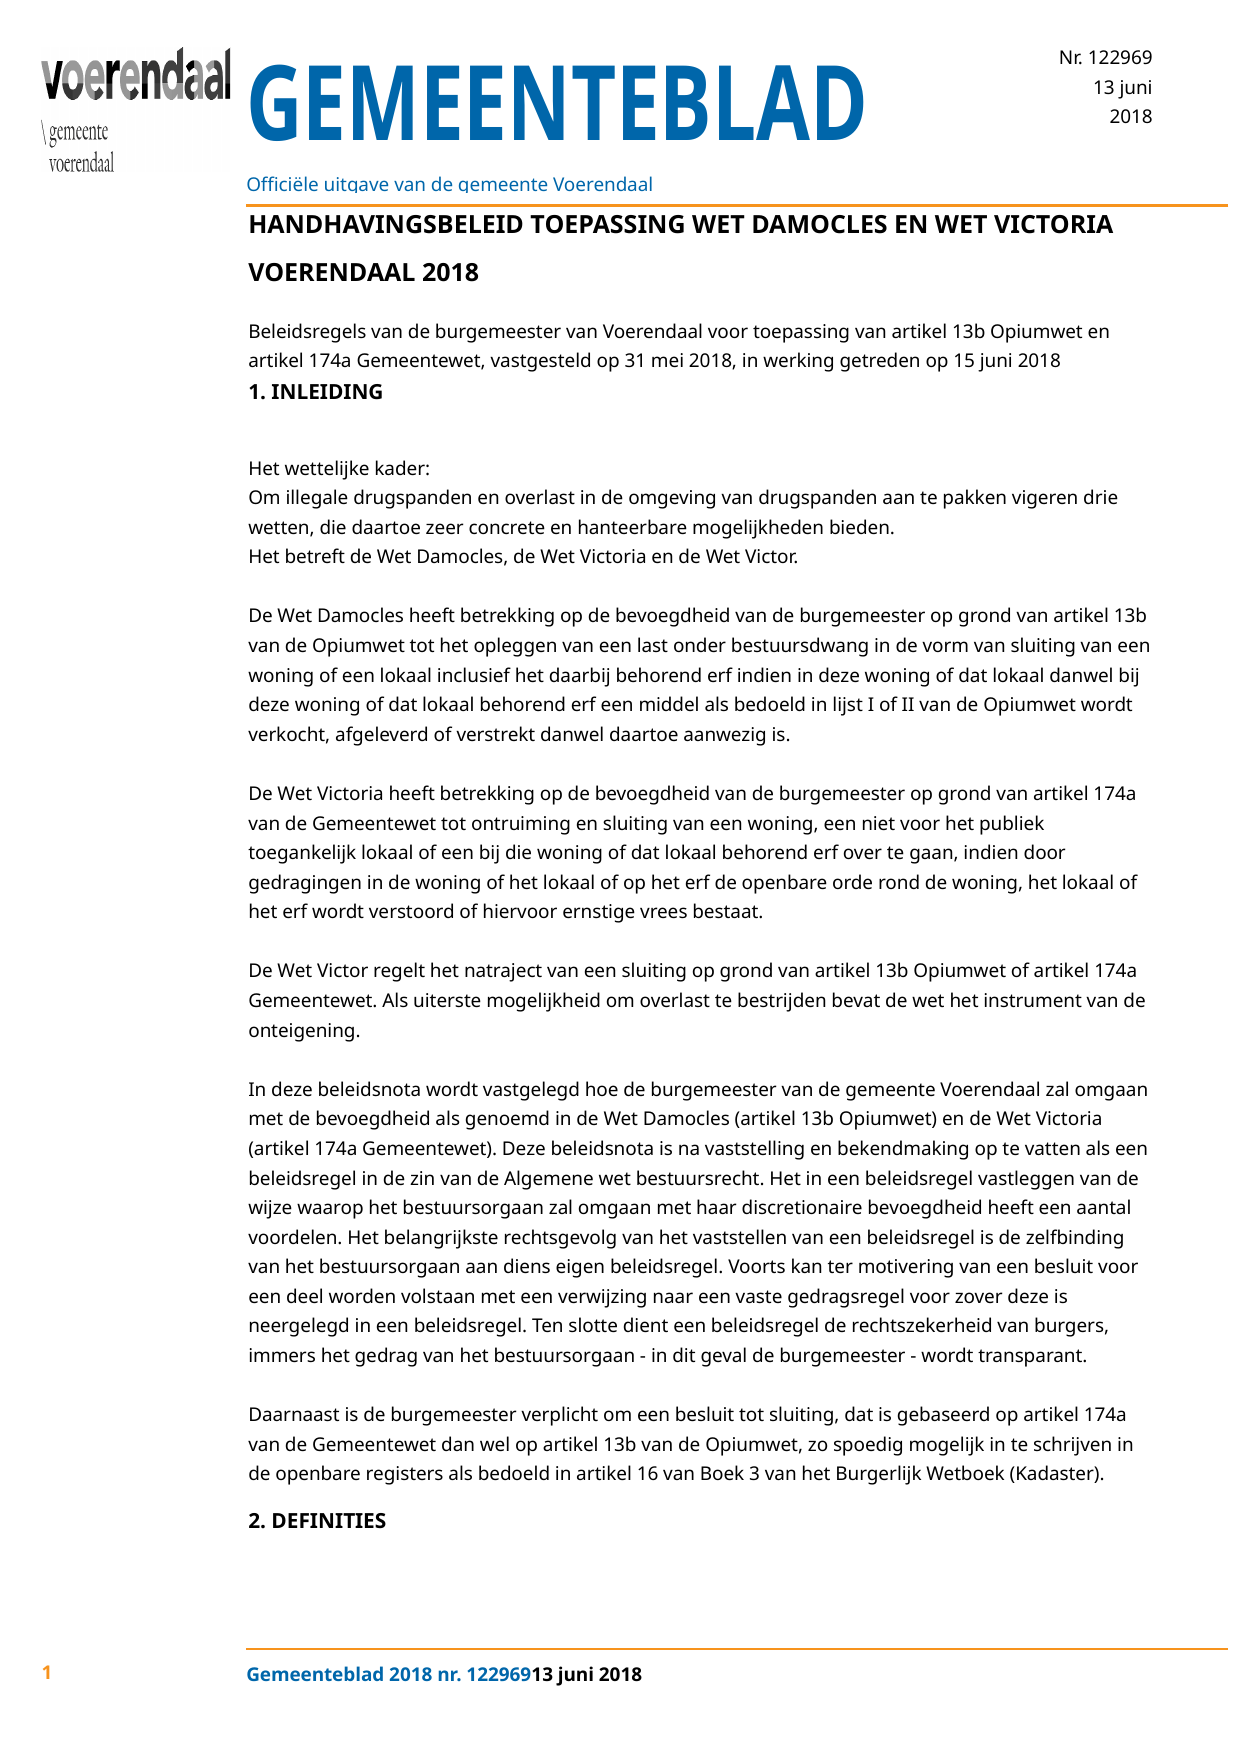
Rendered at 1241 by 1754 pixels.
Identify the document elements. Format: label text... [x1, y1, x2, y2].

text De Wet Victor regelt het natraject van een sluiting op grond van artikel 13b Opiumwet of artikel 174a Gemeentewet. Als uiterste mogelijkheid om overlast te bestrijden bevat de wet het instrument van de onteigening. [248, 958, 1152, 1043]
text Het wettelijke kader: [248, 455, 1152, 481]
picture [41, 47, 231, 172]
text HANDHAVINGSBELEID TOEPASSING WET DAMOCLES EN WET VICTORIA VOERENDAAL 2018 [248, 207, 1152, 288]
text Het betreft de Wet Damocles, de Wet Victoria en de Wet Victor. [248, 543, 1152, 569]
text Om illegale drugspanden en overlast in de omgeving van drugspanden aan te pakken vigeren drie wetten, die daartoe zeer concrete en hanteerbare mogelijkheden bieden. [248, 484, 1152, 540]
text De Wet Victoria heeft betrekking op de bevoegdheid van de burgemeester op grond van artikel 174a van de Gemeentewet tot ontruiming en sluiting van een woning, een niet voor het publiek toegankelijk lokaal of een bij die woning of dat lokaal behorend erf over te gaan, indien door gedragingen in de woning of het lokaal of op het erf de openbare orde rond de woning, het lokaal of het erf wordt verstoord of hiervoor ernstige vrees bestaat. [248, 780, 1152, 924]
text 2. DEFINITIES [248, 1506, 1152, 1535]
text De Wet Damocles heeft betrekking op de bevoegdheid van de burgemeester op grond van artikel 13b van de Opiumwet tot het opleggen van een last onder bestuursdwang in de vorm van sluiting van een woning of een lokaal inclusief het daarbij behorend erf indien in deze woning of dat lokaal danwel bij deze woning of dat lokaal behorend erf een middel als bedoeld in lijst I of II van de Opiumwet wordt verkocht, afgeleverd of verstrekt danwel daartoe aanwezig is. [248, 603, 1152, 747]
text Daarnaast is de burgemeester verplicht om een besluit tot sluiting, dat is gebaseerd op artikel 174a van de Gemeentewet dan wel op artikel 13b van de Opiumwet, zo spoedig mogelijk in te schrijven in de openbare registers als bedoeld in artikel 16 van Boek 3 van het Burgerlijk Wetboek (Kadaster). [248, 1401, 1152, 1486]
text In deze beleidsnota wordt vastgelegd hoe de burgemeester van de gemeente Voerendaal zal omgaan met de bevoegdheid als genoemd in de Wet Damocles (artikel 13b Opiumwet) en de Wet Victoria (artikel 174a Gemeentewet). Deze beleidsnota is na vaststelling en bekendmaking op te vatten als een beleidsregel in de zin van de Algemene wet bestuursrecht. Het in een beleidsregel vastleggen van de wijze waarop het bestuursorgaan zal omgaan met haar discretionaire bevoegdheid heeft een aantal voordelen. Het belangrijkste rechtsgevolg van het vaststellen van een beleidsregel is de zelfbinding van het bestuursorgaan aan diens eigen beleidsregel. Voorts kan ter motivering van een besluit voor een deel worden volstaan met een verwijzing naar een vaste gedragsregel voor zover deze is neergelegd in een beleidsregel. Ten slotte dient een beleidsregel de rechtszekerheid van burgers, immers het gedrag van het bestuursorgaan - in dit geval de burgemeester - wordt transparant. [248, 1076, 1152, 1368]
text Beleidsregels van de burgemeester van Voerendaal voor toepassing van artikel 13b Opiumwet en artikel 174a Gemeentewet, vastgesteld op 31 mei 2018, in werking getreden op 15 juni 2018 [248, 318, 1152, 373]
text 1. INLEIDING [248, 377, 1152, 406]
